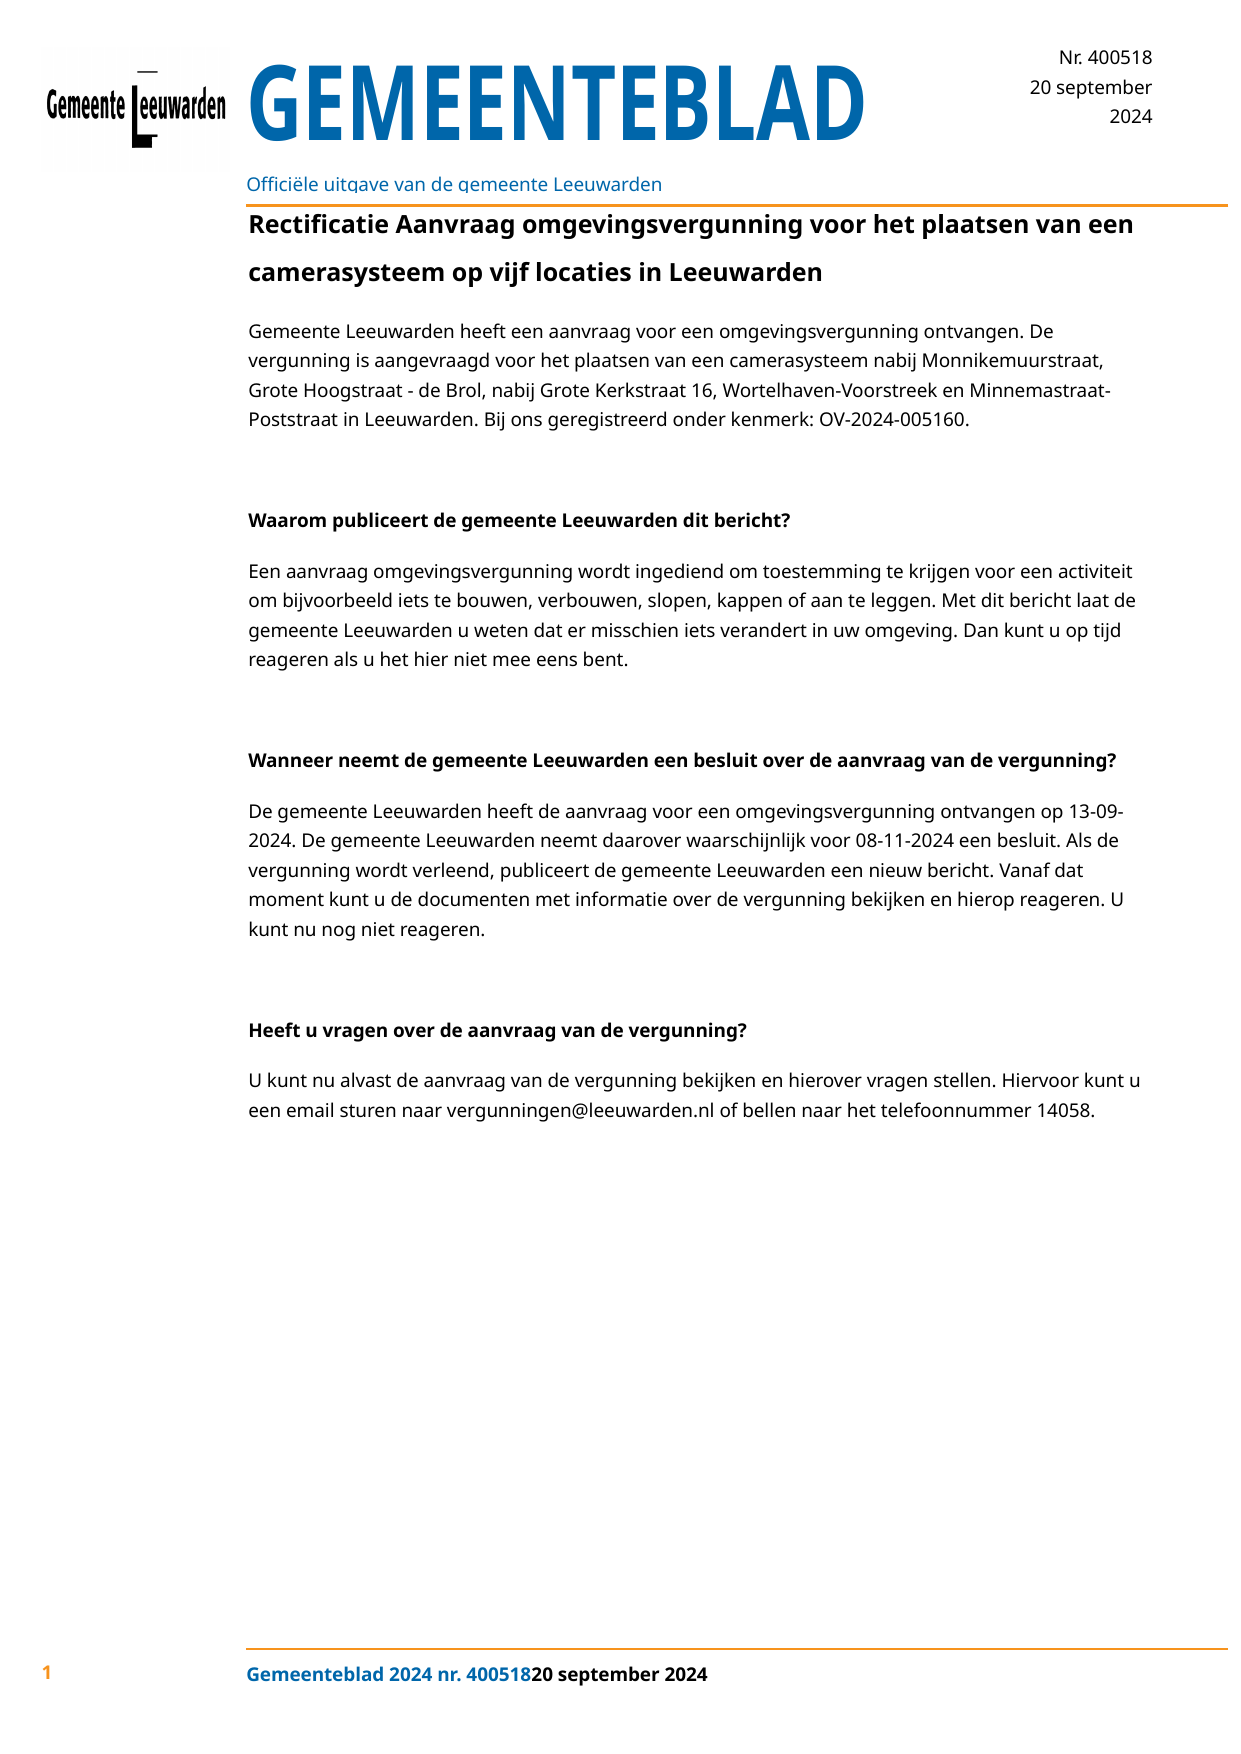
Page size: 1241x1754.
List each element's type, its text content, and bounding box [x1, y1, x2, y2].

text Een aanvraag omgevingsvergunning wordt ingediend om toestemming te krijgen voor een activiteit om bijvoorbeeld iets te bouwen, verbouwen, slopen, kappen of aan te leggen. Met dit bericht laat de gemeente Leeuwarden u weten dat er misschien iets verandert in uw omgeving. Dan kunt u op tijd reageren als u het hier niet mee eens bent. [248, 558, 1152, 672]
text Heeft u vragen over de aanvraag van de vergunning? [248, 1017, 1152, 1043]
picture [41, 47, 231, 172]
text Waarom publiceert de gemeente Leeuwarden dit bericht? [248, 507, 1152, 533]
text Wanneer neemt de gemeente Leeuwarden een besluit over de aanvraag van de vergunning? [248, 747, 1152, 773]
text De gemeente Leeuwarden heeft de aanvraag voor een omgevingsvergunning ontvangen op 13-09-2024. De gemeente Leeuwarden neemt daarover waarschijnlijk voor 08-11-2024 een besluit. Als de vergunning wordt verleend, publiceert de gemeente Leeuwarden een nieuw bericht. Vanaf dat moment kunt u de documenten met informatie over de vergunning bekijken en hierop reageren. U kunt nu nog niet reageren. [248, 798, 1152, 942]
text U kunt nu alvast de aanvraag van de vergunning bekijken en hierover vragen stellen. Hiervoor kunt u een email sturen naar vergunningen@leeuwarden.nl of bellen naar het telefoonnummer 14058. [248, 1067, 1152, 1123]
text Rectificatie Aanvraag omgevingsvergunning voor het plaatsen van een camerasysteem op vijf locaties in Leeuwarden [248, 207, 1152, 288]
text Gemeente Leeuwarden heeft een aanvraag voor een omgevingsvergunning ontvangen. De vergunning is aangevraagd voor het plaatsen van een camerasysteem nabij Monnikemuurstraat, Grote Hoogstraat - de Brol, nabij Grote Kerkstraat 16, Wortelhaven-Voorstreek en Minnemastraat-Poststraat in Leeuwarden. Bij ons geregistreerd onder kenmerk: OV-2024-005160. [248, 318, 1152, 432]
